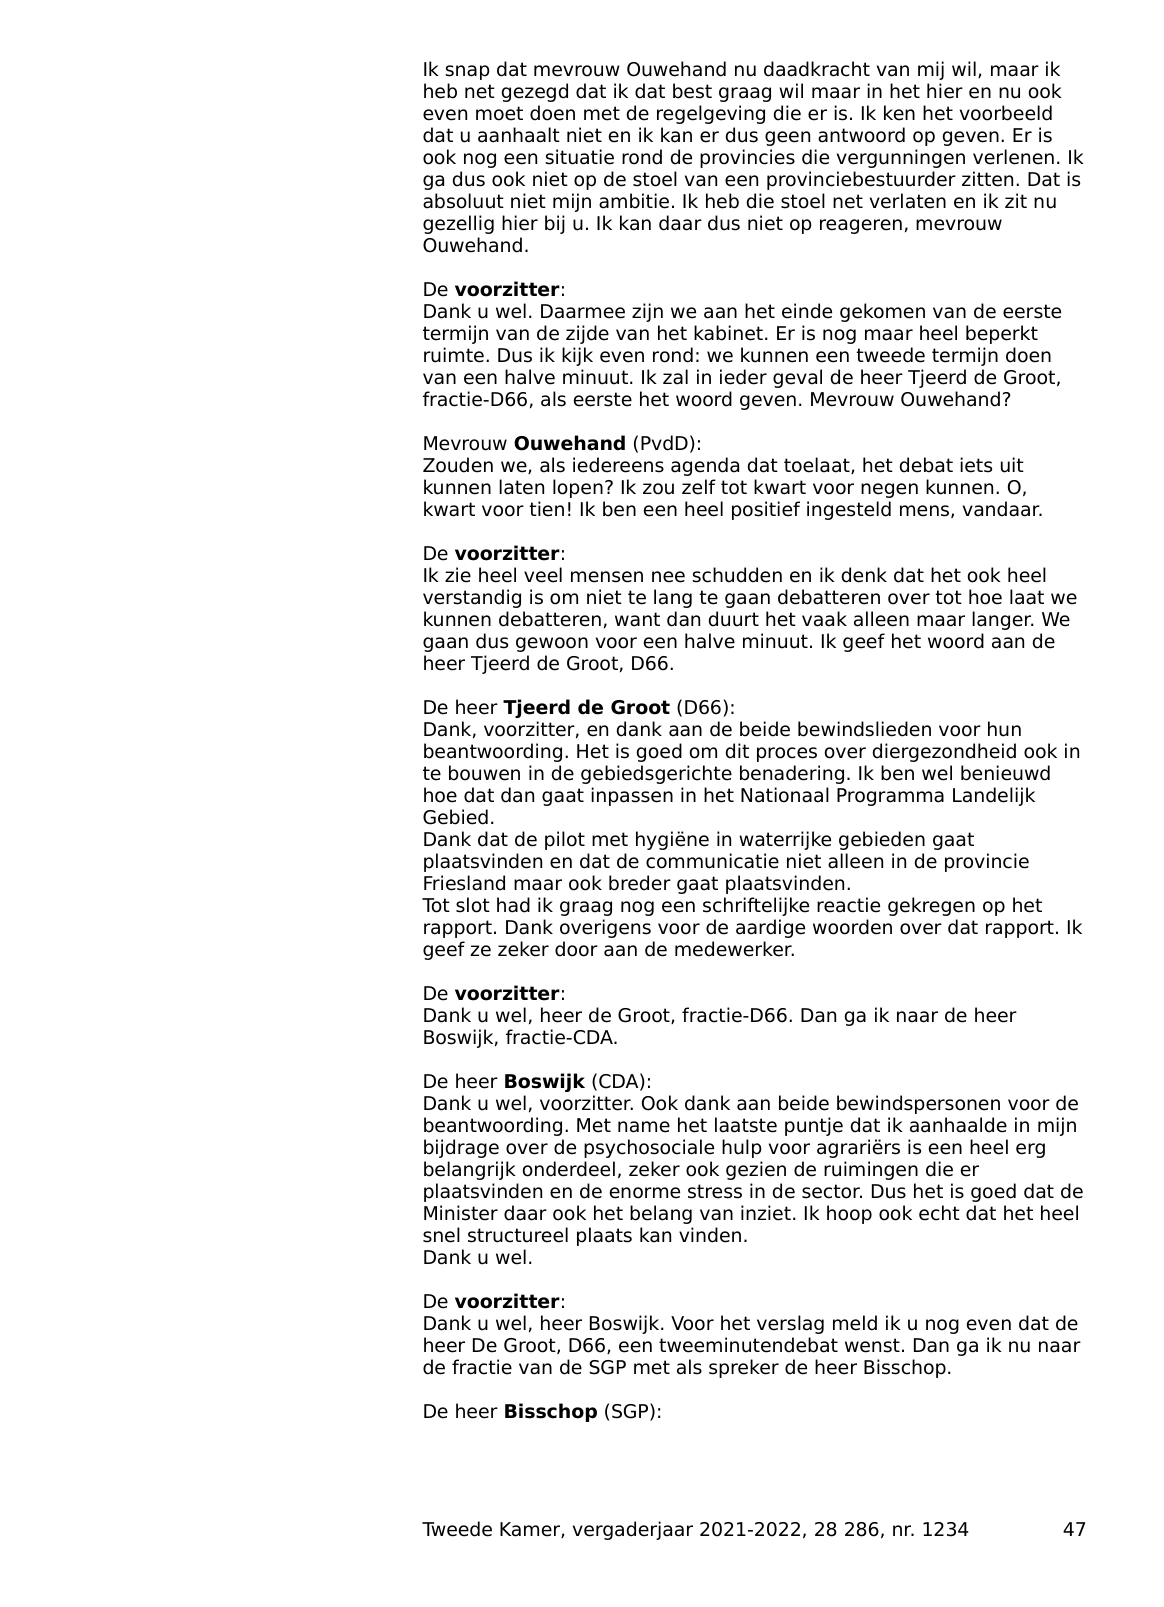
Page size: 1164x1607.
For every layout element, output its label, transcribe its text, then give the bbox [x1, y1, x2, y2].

text Tot slot had ik graag nog een schriftelijke reactie gekregen op het rapport. Dank overigens voor de aardige woorden over dat rapport. Ik geef ze zeker door aan de medewerker. [422, 895, 1087, 961]
text De heer Bisschop (SGP): [422, 1401, 1087, 1423]
text Dank u wel, heer de Groot, fractie-D66. Dan ga ik naar de heer Boswijk, fractie-CDA. [422, 1005, 1087, 1049]
text Mevrouw Ouwehand (PvdD): [422, 433, 1087, 455]
text Ik zie heel veel mensen nee schudden en ik denk dat het ook heel verstandig is om niet te lang te gaan debatteren over tot hoe laat we kunnen debatteren, want dan duurt het vaak alleen maar langer. We gaan dus gewoon voor een halve minuut. Ik geef het woord aan de heer Tjeerd de Groot, D66. [422, 565, 1087, 675]
text Dank u wel. Daarmee zijn we aan het einde gekomen van de eerste termijn van de zijde van het kabinet. Er is nog maar heel beperkt ruimte. Dus ik kijk even rond: we kunnen een tweede termijn doen van een halve minuut. Ik zal in ieder geval de heer Tjeerd de Groot, fractie-D66, als eerste het woord geven. Mevrouw Ouwehand? [422, 301, 1087, 411]
text Dank, voorzitter, en dank aan de beide bewindslieden voor hun beantwoording. Het is goed om dit proces over diergezondheid ook in te bouwen in de gebiedsgerichte benadering. Ik ben wel benieuwd hoe dat dan gaat inpassen in het Nationaal Programma Landelijk Gebied. [422, 719, 1087, 829]
text De voorzitter: [422, 1291, 1087, 1313]
text De voorzitter: [422, 983, 1087, 1005]
text De heer Boswijk (CDA): [422, 1071, 1087, 1093]
text De heer Tjeerd de Groot (D66): [422, 697, 1087, 719]
text Ik snap dat mevrouw Ouwehand nu daadkracht van mij wil, maar ik heb net gezegd dat ik dat best graag wil maar in het hier en nu ook even moet doen met de regelgeving die er is. Ik ken het voorbeeld dat u aanhaalt niet en ik kan er dus geen antwoord op geven. Er is ook nog een situatie rond de provincies die vergunningen verlenen. Ik ga dus ook niet op de stoel van een provinciebestuurder zitten. Dat is absoluut niet mijn ambitie. Ik heb die stoel net verlaten en ik zit nu gezellig hier bij u. Ik kan daar dus niet op reageren, mevrouw Ouwehand. [422, 59, 1087, 257]
text De voorzitter: [422, 543, 1087, 565]
text De voorzitter: [422, 279, 1087, 301]
text Dank dat de pilot met hygiëne in waterrijke gebieden gaat plaatsvinden en dat de communicatie niet alleen in de provincie Friesland maar ook breder gaat plaatsvinden. [422, 829, 1087, 895]
text Zouden we, als iedereens agenda dat toelaat, het debat iets uit kunnen laten lopen? Ik zou zelf tot kwart voor negen kunnen. O, kwart voor tien! Ik ben een heel positief ingesteld mens, vandaar. [422, 455, 1087, 521]
text Dank u wel. [422, 1247, 1087, 1269]
text Dank u wel, heer Boswijk. Voor het verslag meld ik u nog even dat de heer De Groot, D66, een tweeminutendebat wenst. Dan ga ik nu naar de fractie van de SGP met als spreker de heer Bisschop. [422, 1313, 1087, 1379]
text Dank u wel, voorzitter. Ook dank aan beide bewindspersonen voor de beantwoording. Met name het laatste puntje dat ik aanhaalde in mijn bijdrage over de psychosociale hulp voor agrariërs is een heel erg belangrijk onderdeel, zeker ook gezien de ruimingen die er plaatsvinden en de enorme stress in de sector. Dus het is goed dat de Minister daar ook het belang van inziet. Ik hoop ook echt dat het heel snel structureel plaats kan vinden. [422, 1093, 1087, 1247]
